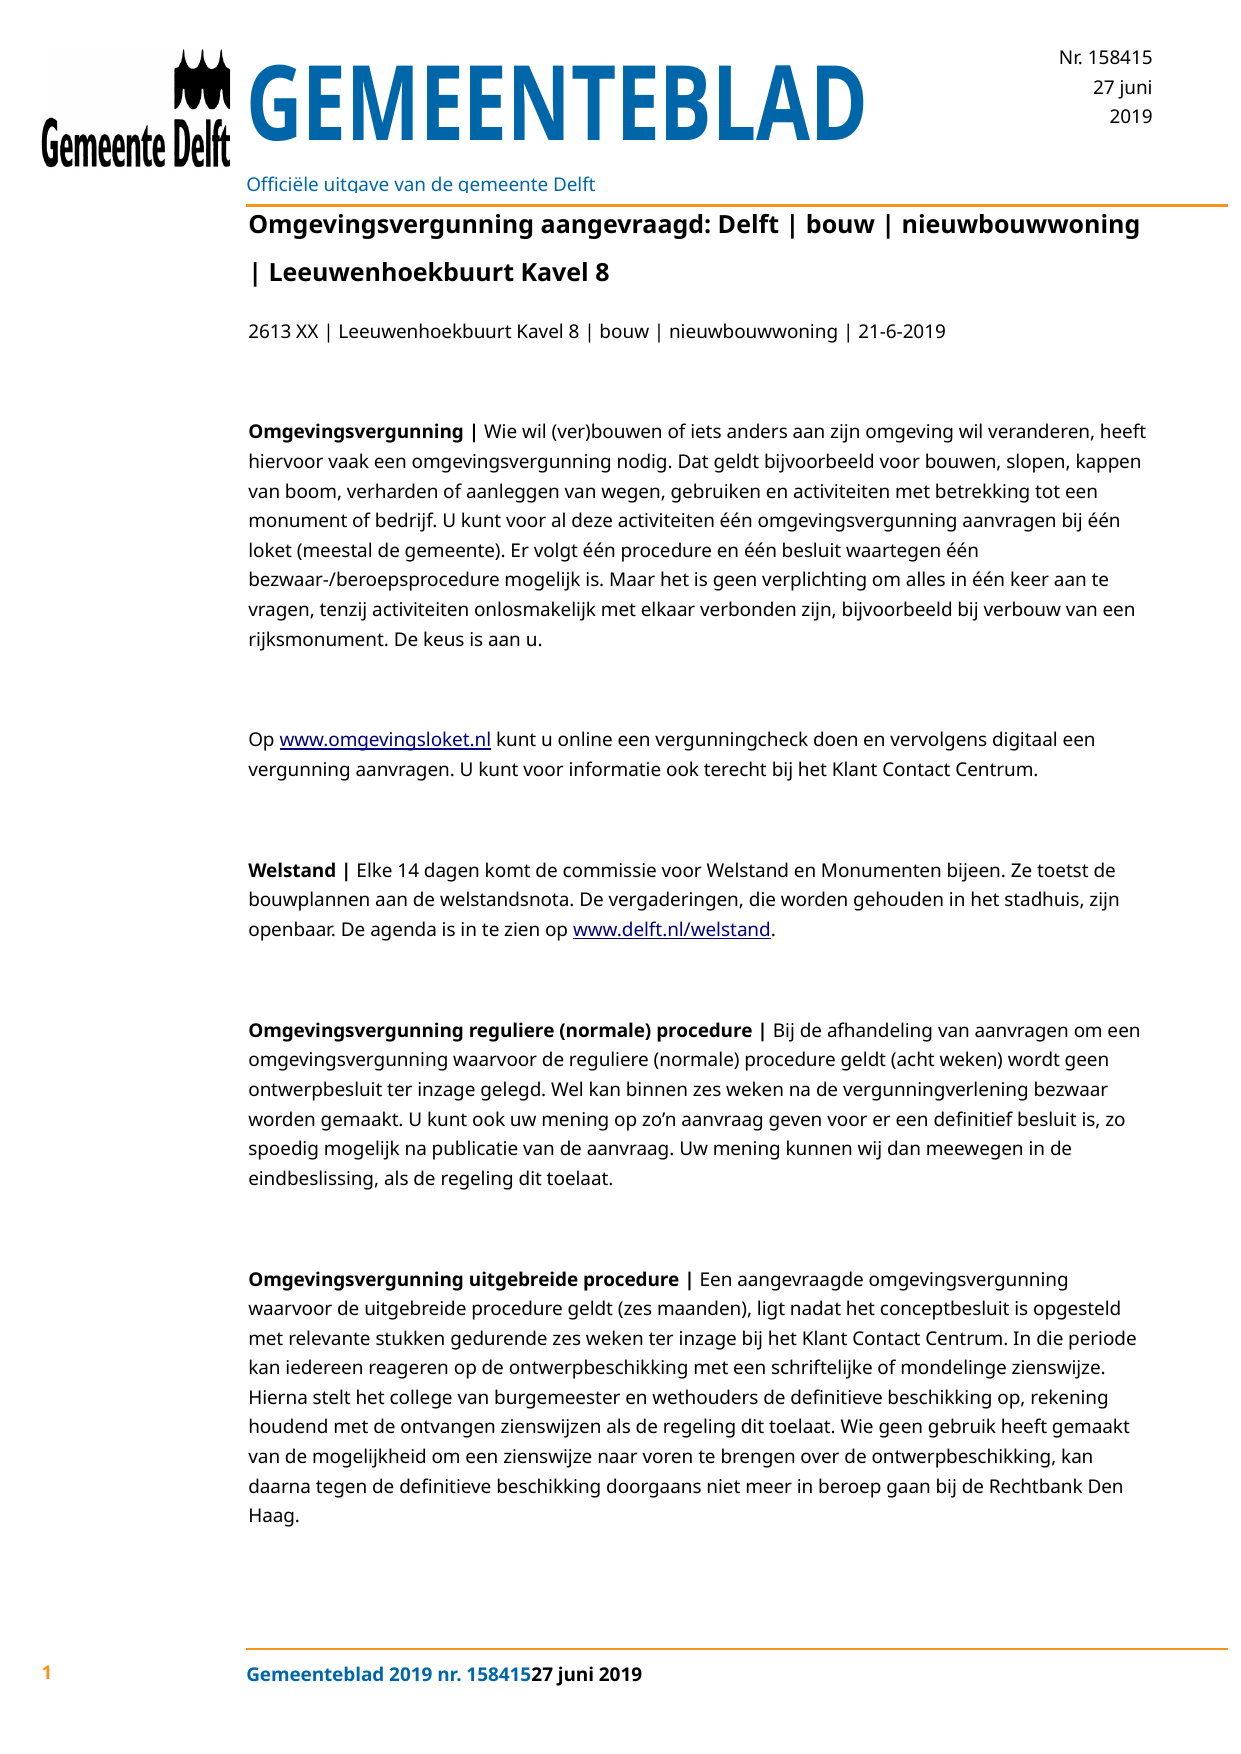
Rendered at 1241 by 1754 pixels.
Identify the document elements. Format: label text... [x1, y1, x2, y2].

text Omgevingsvergunning uitgebreide procedure | Een aangevraagde omgevingsvergunning waarvoor de uitgebreide procedure geldt (zes maanden), ligt nadat het conceptbesluit is opgesteld met relevante stukken gedurende zes weken ter inzage bij het Klant Contact Centrum. In die periode kan iedereen reageren op de ontwerpbeschikking met een schriftelijke of mondelinge zienswijze. Hierna stelt het college van burgemeester en wethouders de definitieve beschikking op, rekening houdend met de ontvangen zienswijzen als de regeling dit toelaat. Wie geen gebruik heeft gemaakt van de mogelijkheid om een zienswijze naar voren te brengen over de ontwerpbeschikking, kan daarna tegen de definitieve beschikking doorgaans niet meer in beroep gaan bij de Rechtbank Den Haag. [248, 1266, 1152, 1528]
text Welstand | Elke 14 dagen komt de commissie voor Welstand en Monumenten bijeen. Ze toetst de bouwplannen aan de welstandsnota. De vergaderingen, die worden gehouden in het stadhuis, zijn openbaar. De agenda is in te zien op www.delft.nl/welstand. [248, 857, 1152, 942]
text Omgevingsvergunning | Wie wil (ver)bouwen of iets anders aan zijn omgeving wil veranderen, heeft hiervoor vaak een omgevingsvergunning nodig. Dat geldt bijvoorbeeld voor bouwen, slopen, kappen van boom, verharden of aanleggen van wegen, gebruiken en activiteiten met betrekking tot een monument of bedrijf. U kunt voor al deze activiteiten één omgevingsvergunning aanvragen bij één loket (meestal de gemeente). Er volgt één procedure en één besluit waartegen één bezwaar-/beroepsprocedure mogelijk is. Maar het is geen verplichting om alles in één keer aan te vragen, tenzij activiteiten onlosmakelijk met elkaar verbonden zijn, bijvoorbeeld bij verbouw van een rijksmonument. De keus is aan u. [248, 419, 1152, 652]
picture [41, 47, 231, 172]
text Op www.omgevingsloket.nl kunt u online een vergunningcheck doen en vervolgens digitaal een vergunning aanvragen. U kunt voor informatie ook terecht bij het Klant Contact Centrum. [248, 727, 1152, 782]
text Omgevingsvergunning reguliere (normale) procedure | Bij de afhandeling van aanvragen om een omgevingsvergunning waarvoor de reguliere (normale) procedure geldt (acht weken) wordt geen ontwerpbesluit ter inzage gelegd. Wel kan binnen zes weken na de vergunningverlening bezwaar worden gemaakt. U kunt ook uw mening op zo’n aanvraag geven voor er een definitief besluit is, zo spoedig mogelijk na publicatie van de aanvraag. Uw mening kunnen wij dan meewegen in de eindbeslissing, als de regeling dit toelaat. [248, 1017, 1152, 1191]
text 2613 XX | Leeuwenhoekbuurt Kavel 8 | bouw | nieuwbouwwoning | 21-6-2019 [248, 318, 1152, 344]
text Omgevingsvergunning aangevraagd: Delft | bouw | nieuwbouwwoning | Leeuwenhoekbuurt Kavel 8 [248, 207, 1152, 288]
